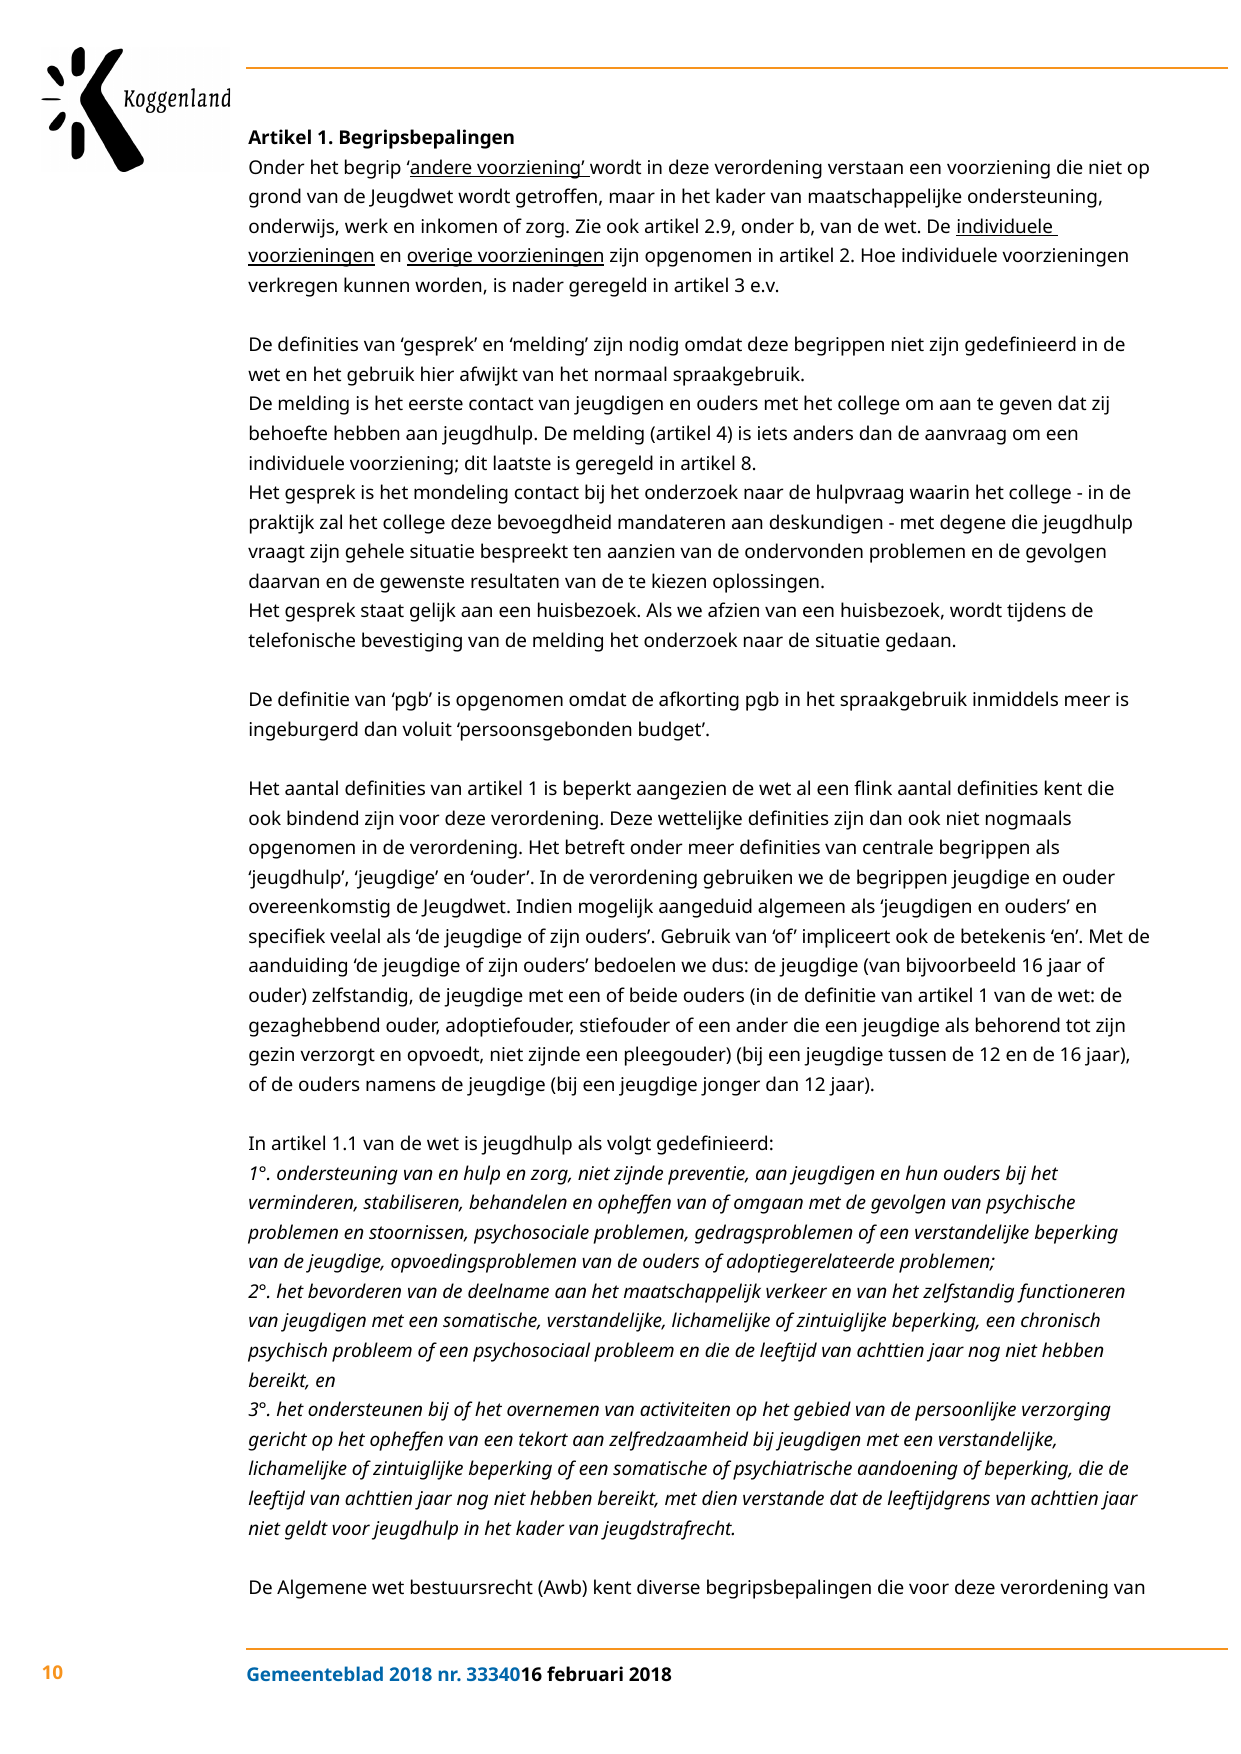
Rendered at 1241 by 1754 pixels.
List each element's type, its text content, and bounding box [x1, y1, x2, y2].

text Het aantal definities van artikel 1 is beperkt aangezien de wet al een flink aantal definities kent die ook bindend zijn voor deze verordening. Deze wettelijke definities zijn dan ook niet nogmaals opgenomen in de verordening. Het betreft onder meer definities van centrale begrippen als ‘jeugdhulp’, ‘jeugdige’ en ‘ouder’. In de verordening gebruiken we de begrippen jeugdige en ouder overeenkomstig de Jeugdwet. Indien mogelijk aangeduid algemeen als ‘jeugdigen en ouders’ en specifiek veelal als ‘de jeugdige of zijn ouders’. Gebruik van ‘of’ impliceert ook de betekenis ‘en’. Met de aanduiding ‘de jeugdige of zijn ouders’ bedoelen we dus: de jeugdige (van bijvoorbeeld 16 jaar of ouder) zelfstandig, de jeugdige met een of beide ouders (in de definitie van artikel 1 van de wet: de gezaghebbend ouder, adoptiefouder, stiefouder of een ander die een jeugdige als behorend tot zijn gezin verzorgt en opvoedt, niet zijnde een pleegouder) (bij een jeugdige tussen de 12 en de 16 jaar), of de ouders namens de jeugdige (bij een jeugdige jonger dan 12 jaar). [248, 775, 1152, 1097]
text In artikel 1.1 van de wet is jeugdhulp als volgt gedefinieerd: [248, 1130, 1152, 1156]
text 1°. ondersteuning van en hulp en zorg, niet zijnde preventie, aan jeugdigen en hun ouders bij het verminderen, stabiliseren, behandelen en opheffen van of omgaan met de gevolgen van psychische problemen en stoornissen, psychosociale problemen, gedragsproblemen of een verstandelijke beperking van de jeugdige, opvoedingsproblemen van de ouders of adoptiegerelateerde problemen; [248, 1160, 1152, 1274]
text De Algemene wet bestuursrecht (Awb) kent diverse begripsbepalingen die voor deze verordening van [248, 1574, 1152, 1600]
text De definities van ‘gesprek’ en ‘melding’ zijn nodig omdat deze begrippen niet zijn gedefinieerd in de wet en het gebruik hier afwijkt van het normaal spraakgebruik. [248, 331, 1152, 387]
text 2°. het bevorderen van de deelname aan het maatschappelijk verkeer en van het zelfstandig functioneren van jeugdigen met een somatische, verstandelijke, lichamelijke of zintuiglijke beperking, een chronisch psychisch probleem of een psychosociaal probleem en die de leeftijd van achttien jaar nog niet hebben bereikt, en [248, 1278, 1152, 1393]
text Artikel 1. Begripsbepalingen [248, 124, 1152, 150]
text Het gesprek staat gelijk aan een huisbezoek. Als we afzien van een huisbezoek, wordt tijdens de telefonische bevestiging van de melding het onderzoek naar de situatie gedaan. [248, 598, 1152, 653]
text Het gesprek is het mondeling contact bij het onderzoek naar de hulpvraag waarin het college - in de praktijk zal het college deze bevoegdheid mandateren aan deskundigen - met degene die jeugdhulp vraagt zijn gehele situatie bespreekt ten aanzien van de ondervonden problemen en de gevolgen daarvan en de gewenste resultaten van de te kiezen oplossingen. [248, 479, 1152, 594]
text De melding is het eerste contact van jeugdigen en ouders met het college om aan te geven dat zij behoefte hebben aan jeugdhulp. De melding (artikel 4) is iets anders dan de aanvraag om een individuele voorziening; dit laatste is geregeld in artikel 8. [248, 391, 1152, 476]
text De definitie van ‘pgb’ is opgenomen omdat de afkorting pgb in het spraakgebruik inmiddels meer is ingeburgerd dan voluit ‘persoonsgebonden budget’. [248, 686, 1152, 742]
text 3°. het ondersteunen bij of het overnemen van activiteiten op het gebied van de persoonlijke verzorging gericht op het opheffen van een tekort aan zelfredzaamheid bij jeugdigen met een verstandelijke, lichamelijke of zintuiglijke beperking of een somatische of psychiatrische aandoening of beperking, die de leeftijd van achttien jaar nog niet hebben bereikt, met dien verstande dat de leeftijdgrens van achttien jaar niet geldt voor jeugdhulp in het kader van jeugdstrafrecht. [248, 1396, 1152, 1541]
text Onder het begrip ‘andere voorziening’ wordt in deze verordening verstaan een voorziening die niet op grond van de Jeugdwet wordt getroffen, maar in het kader van maatschappelijke ondersteuning, onderwijs, werk en inkomen of zorg. Zie ook artikel 2.9, onder b, van de wet. De individuele voorzieningen en overige voorzieningen zijn opgenomen in artikel 2. Hoe individuele voorzieningen verkregen kunnen worden, is nader geregeld in artikel 3 e.v. [248, 154, 1152, 298]
picture [41, 47, 231, 172]
